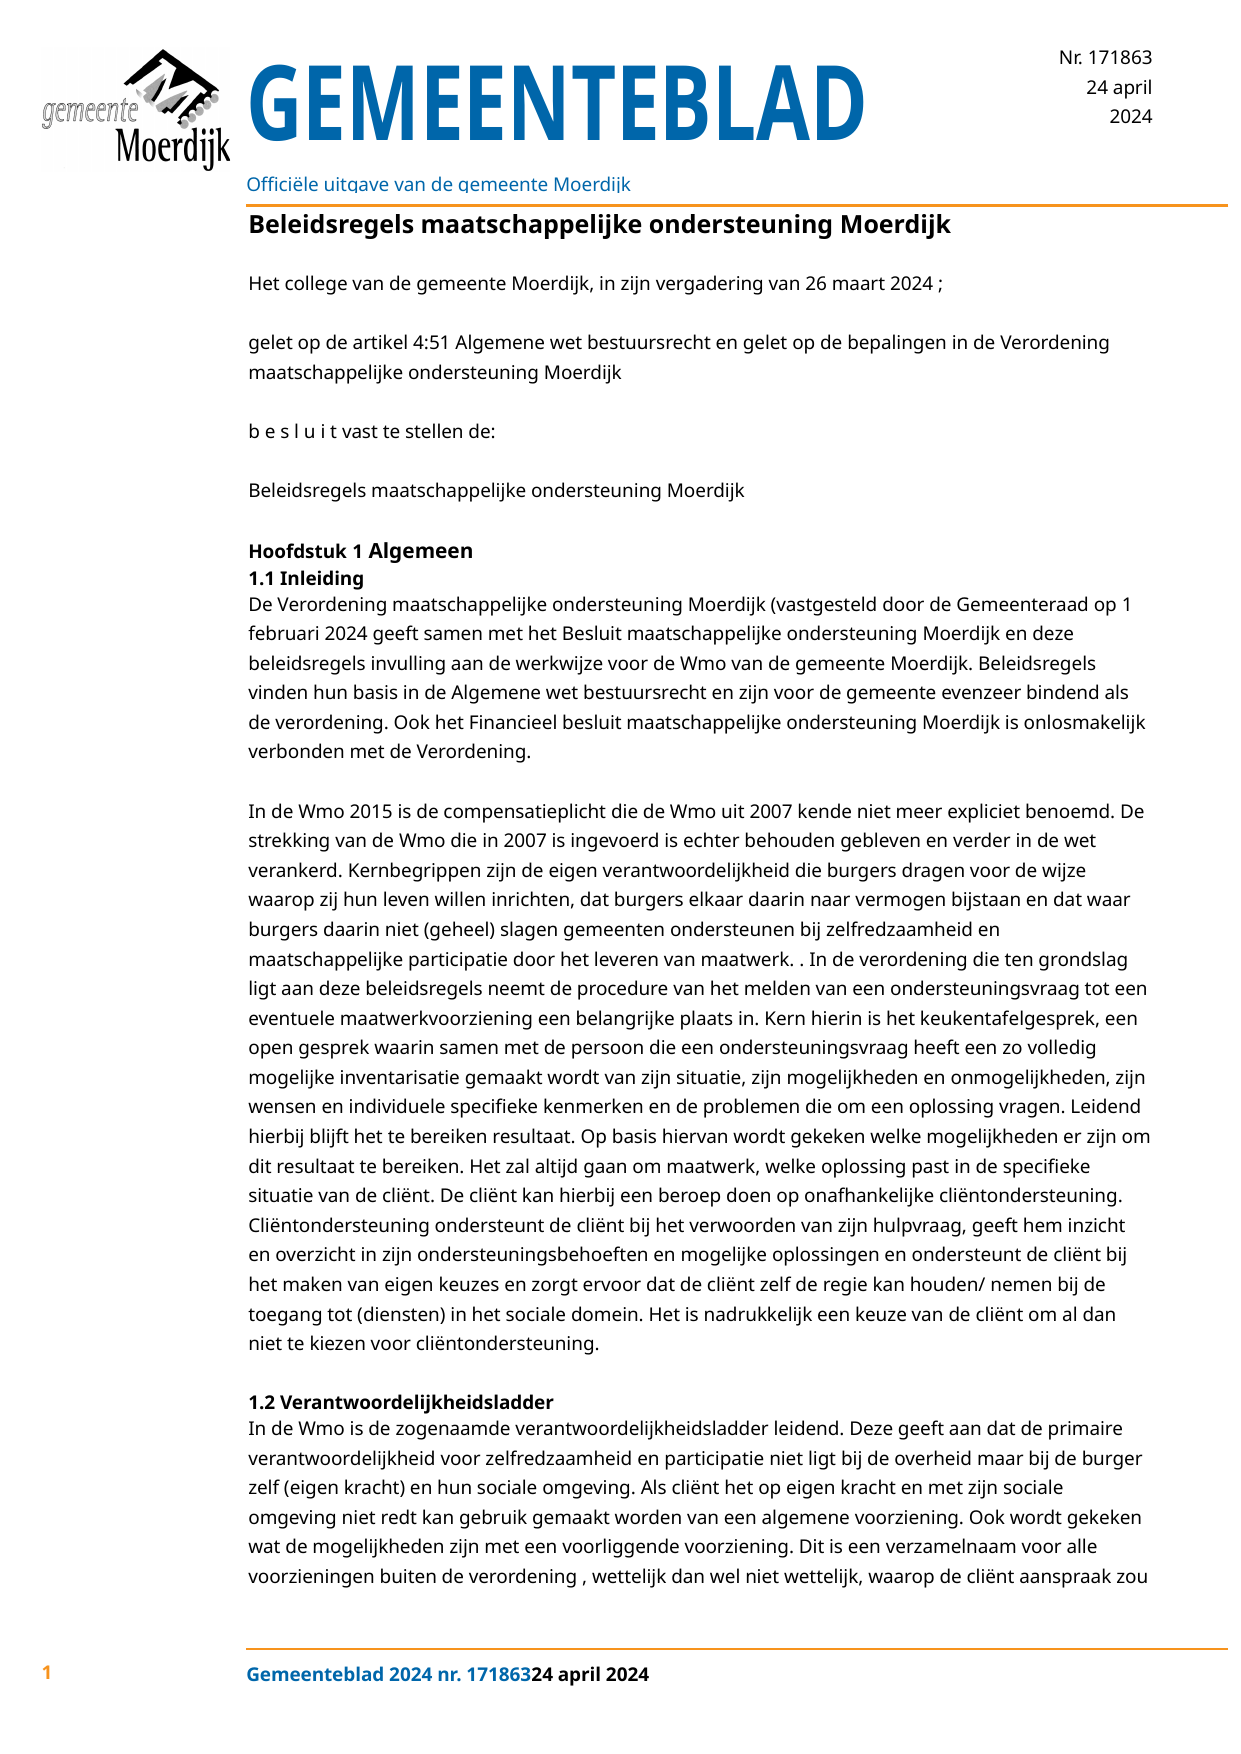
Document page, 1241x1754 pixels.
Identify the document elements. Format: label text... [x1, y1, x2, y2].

text In de Wmo 2015 is de compensatieplicht die de Wmo uit 2007 kende niet meer expliciet benoemd. De strekking van de Wmo die in 2007 is ingevoerd is echter behouden gebleven en verder in de wet verankerd. Kernbegrippen zijn de eigen verantwoordelijkheid die burgers dragen voor de wijze waarop zij hun leven willen inrichten, dat burgers elkaar daarin naar vermogen bijstaan en dat waar burgers daarin niet (geheel) slagen gemeenten ondersteunen bij zelfredzaamheid en maatschappelijke participatie door het leveren van maatwerk. . In de verordening die ten grondslag ligt aan deze beleidsregels neemt de procedure van het melden van een ondersteuningsvraag tot een eventuele maatwerkvoorziening een belangrijke plaats in. Kern hierin is het keukentafelgesprek, een open gesprek waarin samen met de persoon die een ondersteuningsvraag heeft een zo volledig mogelijke inventarisatie gemaakt wordt van zijn situatie, zijn mogelijkheden en onmogelijkheden, zijn wensen en individuele specifieke kenmerken en de problemen die om een oplossing vragen. Leidend hierbij blijft het te bereiken resultaat. Op basis hiervan wordt gekeken welke mogelijkheden er zijn om dit resultaat te bereiken. Het zal altijd gaan om maatwerk, welke oplossing past in de specifieke situatie van de cliënt. De cliënt kan hierbij een beroep doen op onafhankelijke cliëntondersteuning. Cliëntondersteuning ondersteunt de cliënt bij het verwoorden van zijn hulpvraag, geeft hem inzicht en overzicht in zijn ondersteuningsbehoeften en mogelijke oplossingen en ondersteunt de cliënt bij het maken van eigen keuzes en zorgt ervoor dat de cliënt zelf de regie kan houden/ nemen bij de toegang tot (diensten) in het sociale domein. Het is nadrukkelijk een keuze van de cliënt om al dan niet te kiezen voor cliëntondersteuning. [248, 798, 1152, 1356]
text Beleidsregels maatschappelijke ondersteuning Moerdijk [248, 477, 1152, 503]
text De Verordening maatschappelijke ondersteuning Moerdijk (vastgesteld door de Gemeenteraad op 1 februari 2024 geeft samen met het Besluit maatschappelijke ondersteuning Moerdijk en deze beleidsregels invulling aan de werkwijze voor de Wmo van de gemeente Moerdijk. Beleidsregels vinden hun basis in de Algemene wet bestuursrecht en zijn voor de gemeente evenzeer bindend als de verordening. Ook het Financieel besluit maatschappelijke ondersteuning Moerdijk is onlosmakelijk verbonden met de Verordening. [248, 591, 1152, 764]
text Het college van de gemeente Moerdijk, in zijn vergadering van 26 maart 2024 ; [248, 270, 1152, 296]
text 1.1 Inleiding [248, 565, 1152, 591]
text Beleidsregels maatschappelijke ondersteuning Moerdijk [248, 207, 1152, 241]
picture [41, 47, 231, 172]
text b e s l u i t vast te stellen de: [248, 418, 1152, 444]
text In de Wmo is de zogenaamde verantwoordelijkheidsladder leidend. Deze geeft aan dat de primaire verantwoordelijkheid voor zelfredzaamheid en participatie niet ligt bij de overheid maar bij de burger zelf (eigen kracht) en hun sociale omgeving. Als cliënt het op eigen kracht en met zijn sociale omgeving niet redt kan gebruik gemaakt worden van een algemene voorziening. Ook wordt gekeken wat de mogelijkheden zijn met een voorliggende voorziening. Dit is een verzamelnaam voor alle voorzieningen buiten de verordening , wettelijk dan wel niet wettelijk, waarop de cliënt aanspraak zou [248, 1415, 1152, 1589]
text 1.2 Verantwoordelijkheidsladder [248, 1389, 1152, 1415]
text Hoofdstuk 1 Algemeen [248, 537, 1152, 565]
text gelet op de artikel 4:51 Algemene wet bestuursrecht en gelet op de bepalingen in de Verordening maatschappelijke ondersteuning Moerdijk [248, 329, 1152, 385]
